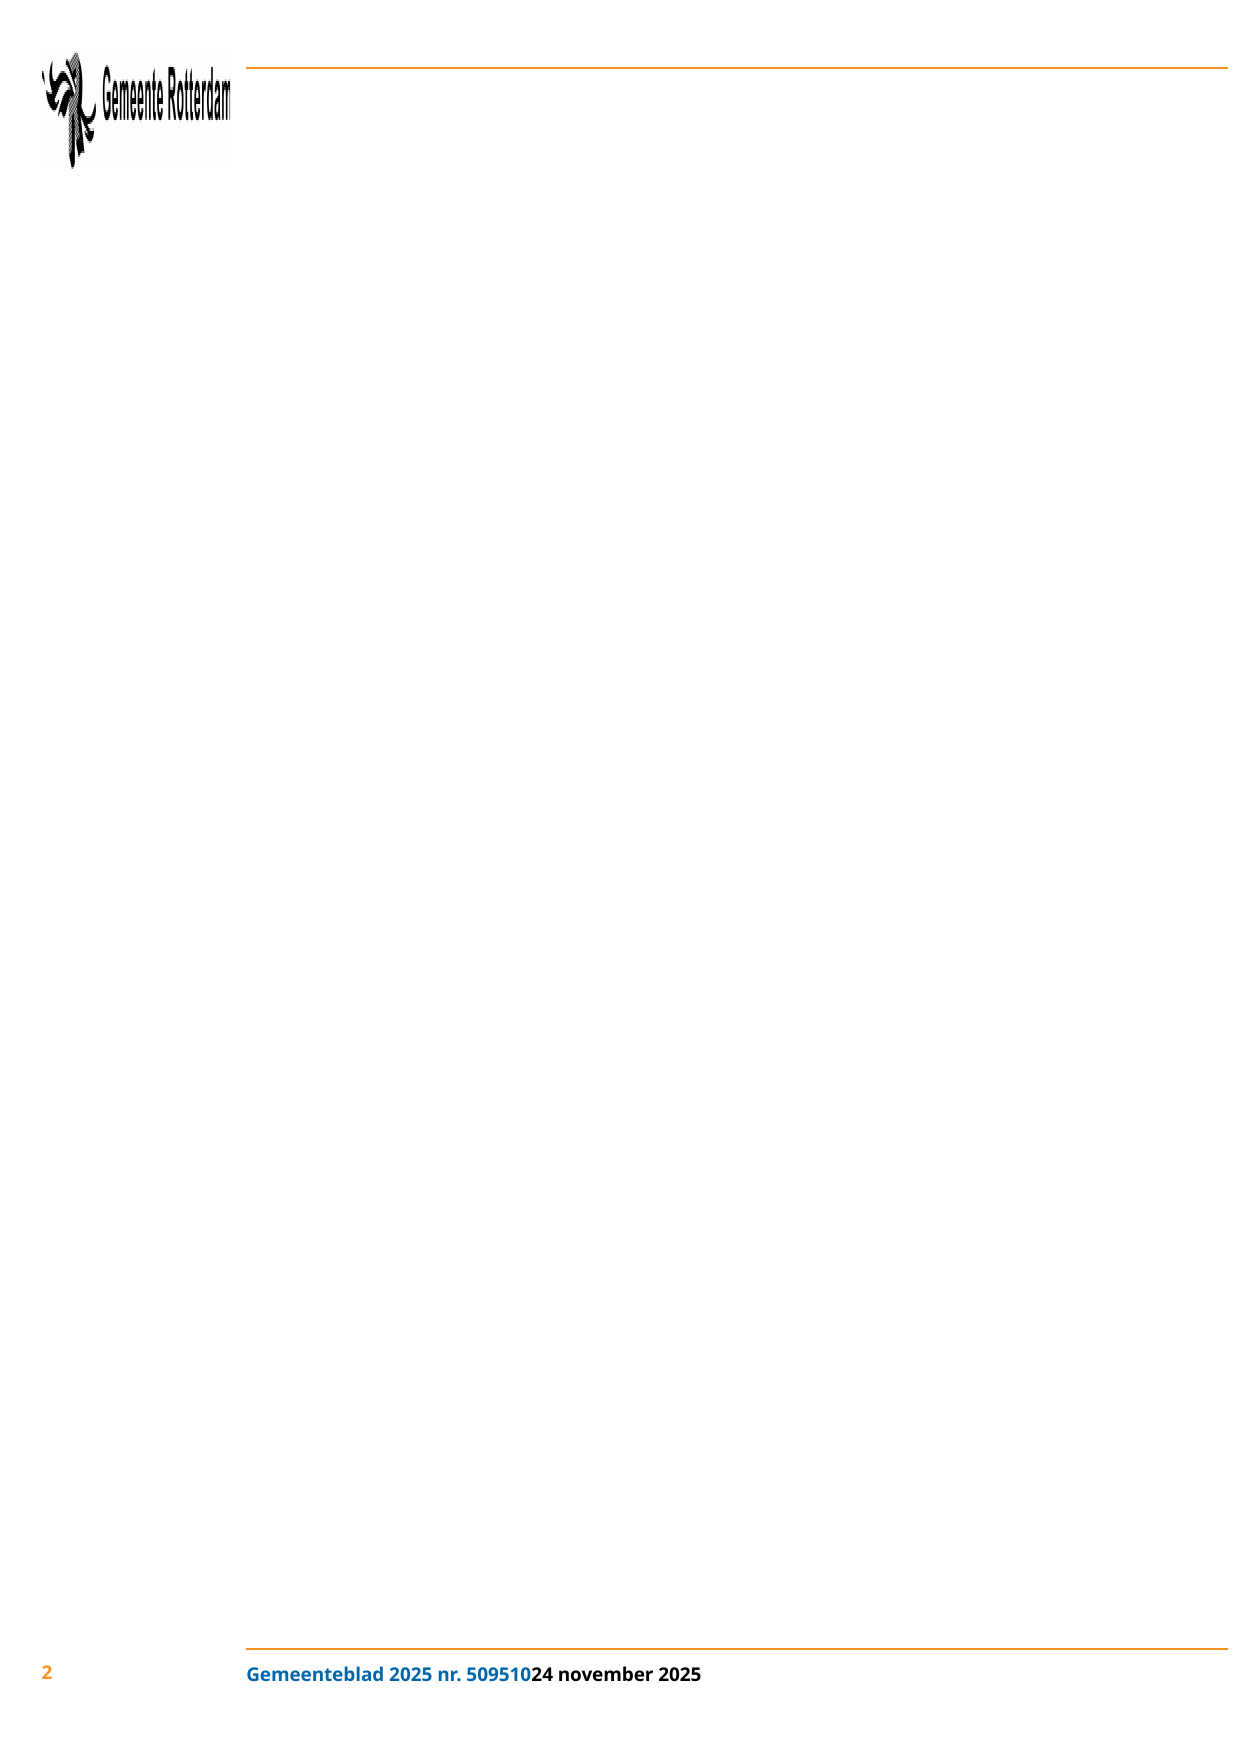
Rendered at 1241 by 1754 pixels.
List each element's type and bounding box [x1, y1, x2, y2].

picture [41, 47, 231, 172]
